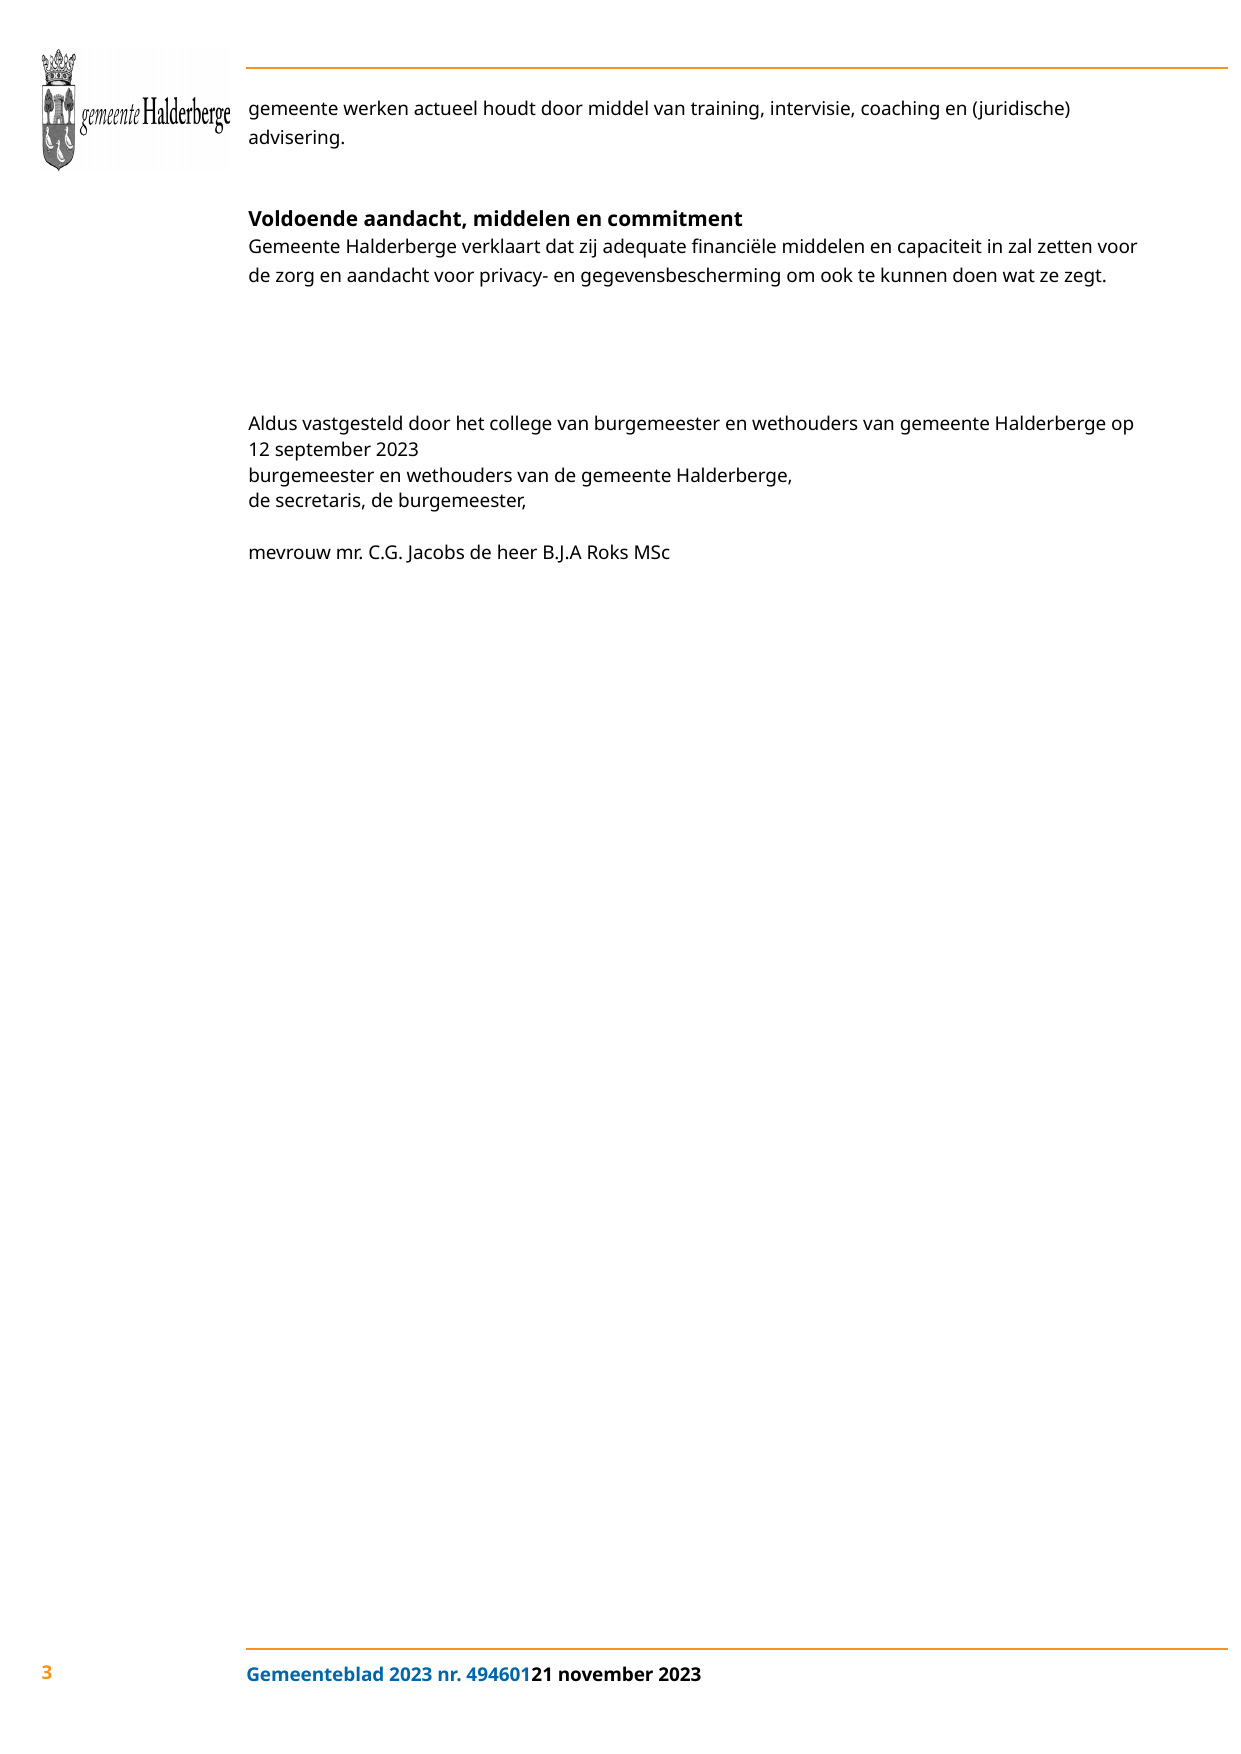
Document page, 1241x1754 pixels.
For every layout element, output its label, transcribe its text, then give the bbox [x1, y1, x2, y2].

text Gemeente Halderberge verklaart dat zij adequate financiële middelen en capaciteit in zal zetten voor de zorg en aandacht voor privacy- en gegevensbescherming om ook te kunnen doen wat ze zegt. [248, 233, 1152, 288]
text burgemeester en wethouders van de gemeente Halderberge, [248, 462, 1152, 487]
text mevrouw mr. C.G. Jacobs de heer B.J.A Roks MSc [248, 539, 1152, 565]
text gemeente werken actueel houdt door middel van training, intervisie, coaching en (juridische) advisering. [248, 95, 1152, 150]
picture [41, 47, 231, 172]
text Voldoende aandacht, middelen en commitment [248, 204, 1152, 233]
text de secretaris, de burgemeester, [248, 487, 1152, 513]
text Aldus vastgesteld door het college van burgemeester en wethouders van gemeente Halderberge op 12 september 2023 [248, 410, 1152, 462]
